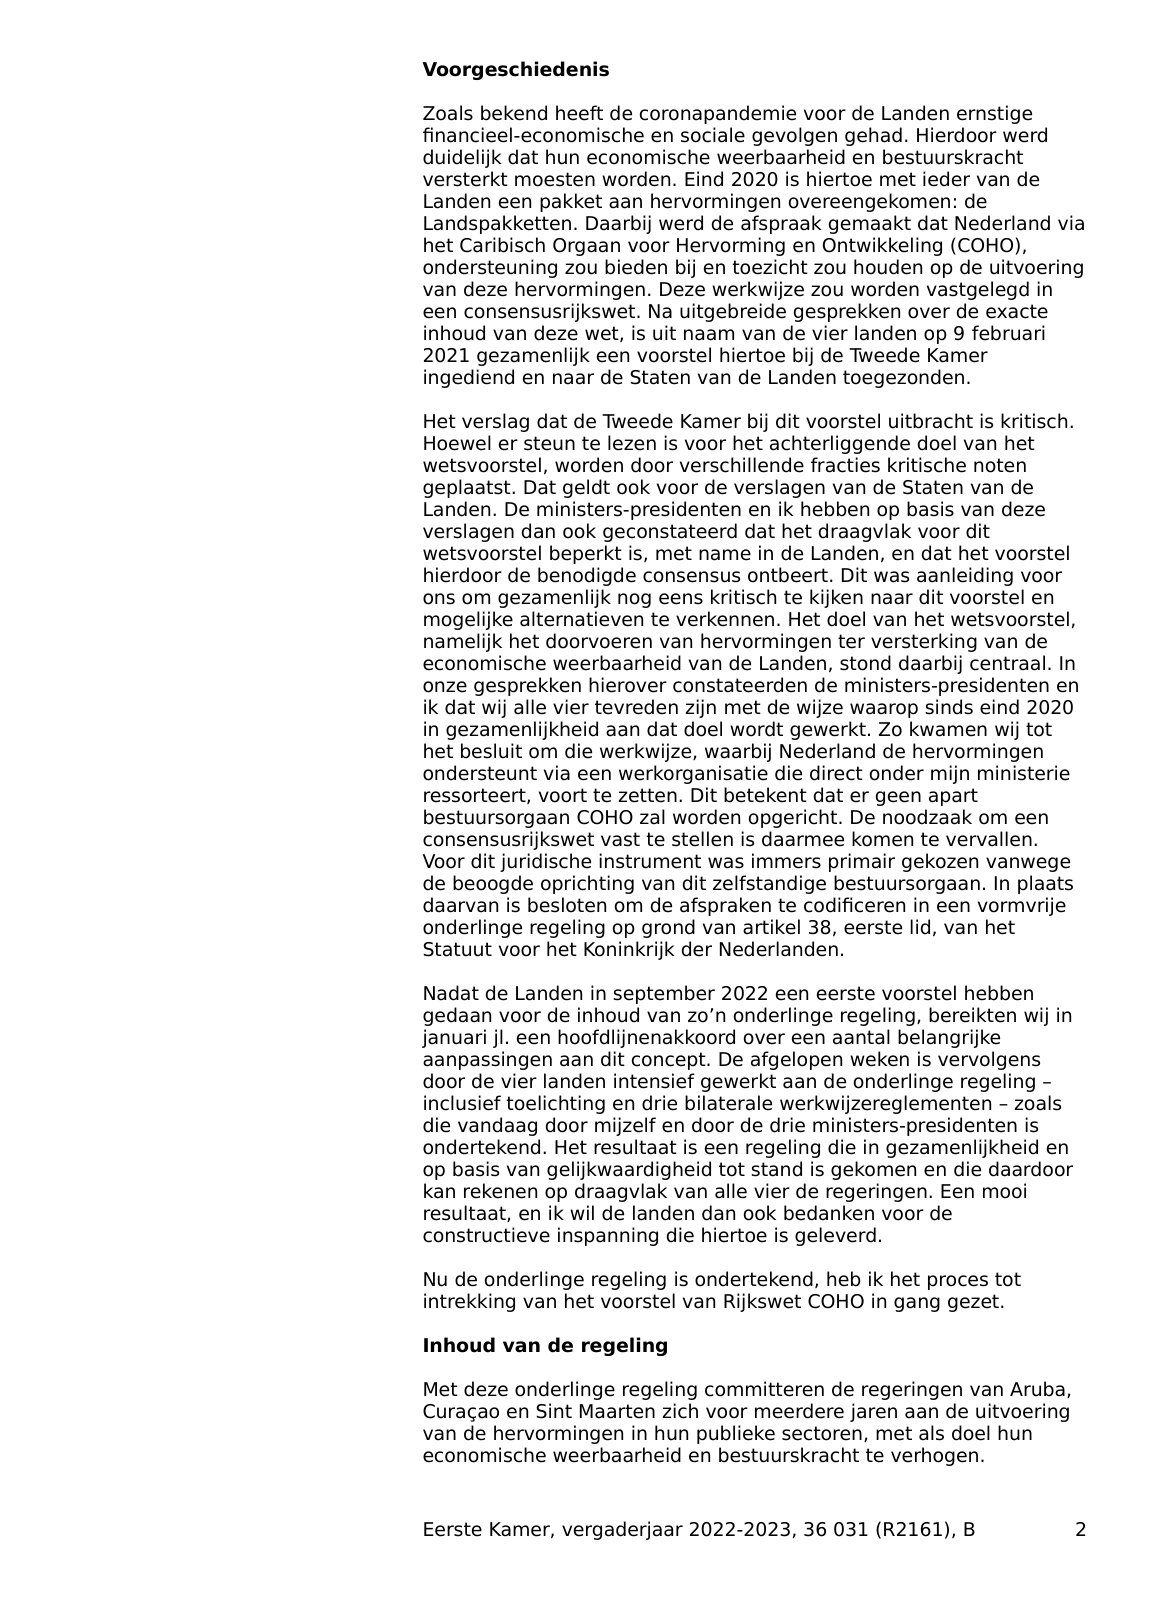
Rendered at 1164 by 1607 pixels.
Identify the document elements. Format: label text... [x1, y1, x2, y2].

text Zoals bekend heeft de coronapandemie voor de Landen ernstige financieel-economische en sociale gevolgen gehad. Hierdoor werd duidelijk dat hun economische weerbaarheid en bestuurskracht versterkt moesten worden. Eind 2020 is hiertoe met ieder van de Landen een pakket aan hervormingen overeengekomen: de Landspakketten. Daarbij werd de afspraak gemaakt dat Nederland via het Caribisch Orgaan voor Hervorming en Ontwikkeling (COHO), ondersteuning zou bieden bij en toezicht zou houden op de uitvoering van deze hervormingen. Deze werkwijze zou worden vastgelegd in een consensusrijkswet. Na uitgebreide gesprekken over de exacte inhoud van deze wet, is uit naam van de vier landen op 9 februari 2021 gezamenlijk een voorstel hiertoe bij de Tweede Kamer ingediend en naar de Staten van de Landen toegezonden. [422, 103, 1087, 389]
text Nadat de Landen in september 2022 een eerste voorstel hebben gedaan voor de inhoud van zo’n onderlinge regeling, bereikten wij in januari jl. een hoofdlijnenakkoord over een aantal belangrijke aanpassingen aan dit concept. De afgelopen weken is vervolgens door de vier landen intensief gewerkt aan de onderlinge regeling – inclusief toelichting en drie bilaterale werkwijzereglementen – zoals die vandaag door mijzelf en door de drie ministers-presidenten is ondertekend. Het resultaat is een regeling die in gezamenlijkheid en op basis van gelijkwaardigheid tot stand is gekomen en die daardoor kan rekenen op draagvlak van alle vier de regeringen. Een mooi resultaat, en ik wil de landen dan ook bedanken voor de constructieve inspanning die hiertoe is geleverd. [422, 983, 1087, 1247]
subtitle Voorgeschiedenis [422, 59, 1087, 81]
text Met deze onderlinge regeling committeren de regeringen van Aruba, Curaçao en Sint Maarten zich voor meerdere jaren aan de uitvoering van de hervormingen in hun publieke sectoren, met als doel hun economische weerbaarheid en bestuurskracht te verhogen. [422, 1379, 1087, 1467]
text Nu de onderlinge regeling is ondertekend, heb ik het proces tot intrekking van het voorstel van Rijkswet COHO in gang gezet. [422, 1269, 1087, 1313]
subtitle Inhoud van de regeling [422, 1335, 1087, 1357]
text Het verslag dat de Tweede Kamer bij dit voorstel uitbracht is kritisch. Hoewel er steun te lezen is voor het achterliggende doel van het wetsvoorstel, worden door verschillende fracties kritische noten geplaatst. Dat geldt ook voor de verslagen van de Staten van de Landen. De ministers-presidenten en ik hebben op basis van deze verslagen dan ook geconstateerd dat het draagvlak voor dit wetsvoorstel beperkt is, met name in de Landen, en dat het voorstel hierdoor de benodigde consensus ontbeert. Dit was aanleiding voor ons om gezamenlijk nog eens kritisch te kijken naar dit voorstel en mogelijke alternatieven te verkennen. Het doel van het wetsvoorstel, namelijk het doorvoeren van hervormingen ter versterking van de economische weerbaarheid van de Landen, stond daarbij centraal. In onze gesprekken hierover constateerden de ministers-presidenten en ik dat wij alle vier tevreden zijn met de wijze waarop sinds eind 2020 in gezamenlijkheid aan dat doel wordt gewerkt. Zo kwamen wij tot het besluit om die werkwijze, waarbij Nederland de hervormingen ondersteunt via een werkorganisatie die direct onder mijn ministerie ressorteert, voort te zetten. Dit betekent dat er geen apart bestuursorgaan COHO zal worden opgericht. De noodzaak om een consensusrijkswet vast te stellen is daarmee komen te vervallen. Voor dit juridische instrument was immers primair gekozen vanwege de beoogde oprichting van dit zelfstandige bestuursorgaan. In plaats daarvan is besloten om de afspraken te codificeren in een vormvrije onderlinge regeling op grond van artikel 38, eerste lid, van het Statuut voor het Koninkrijk der Nederlanden. [422, 411, 1087, 961]
